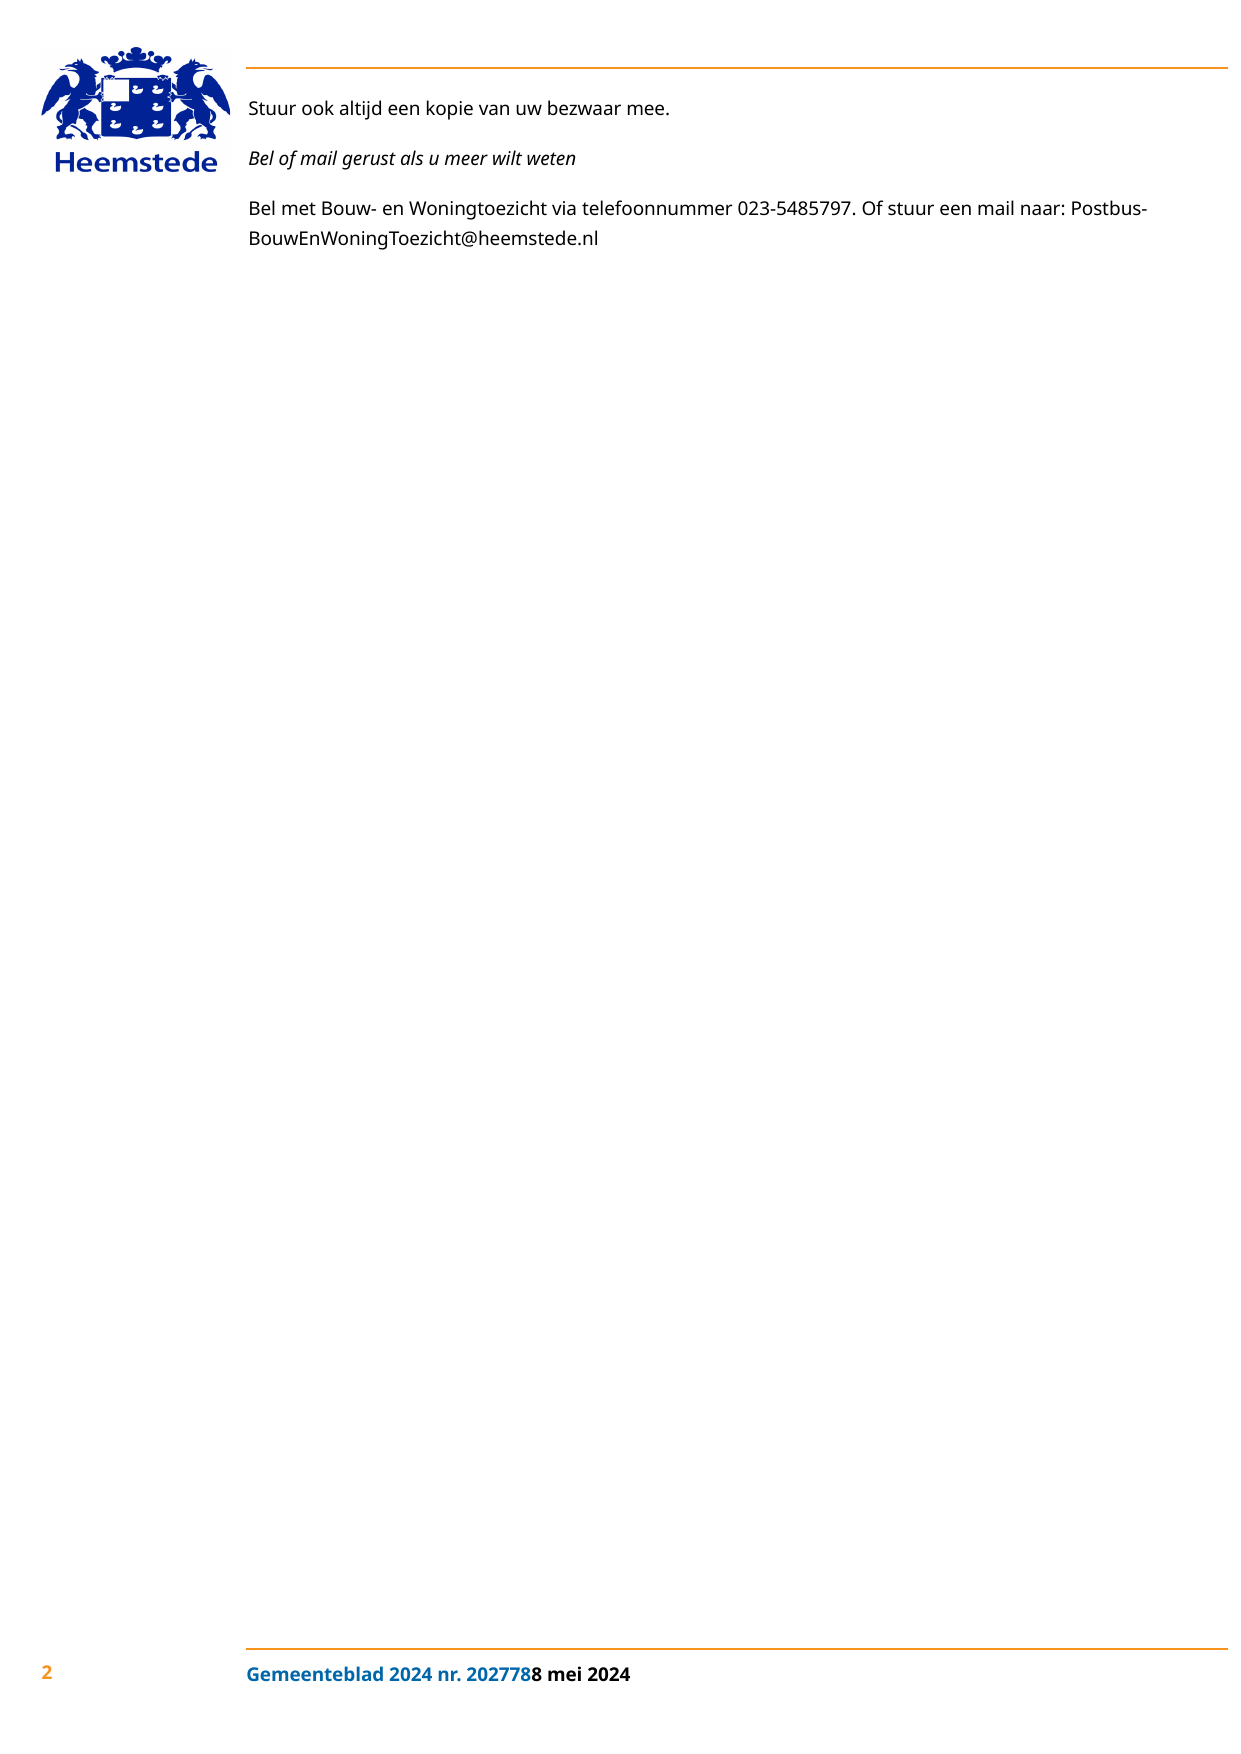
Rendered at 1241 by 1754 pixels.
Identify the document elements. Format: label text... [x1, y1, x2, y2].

text Stuur ook altijd een kopie van uw bezwaar mee. [248, 95, 1152, 121]
text Bel met Bouw- en Woningtoezicht via telefoonnummer 023-5485797. Of stuur een mail naar: Postbus-BouwEnWoningToezicht@heemstede.nl [248, 196, 1152, 251]
text Bel of mail gerust als u meer wilt weten [248, 145, 1152, 171]
picture [41, 47, 231, 172]
